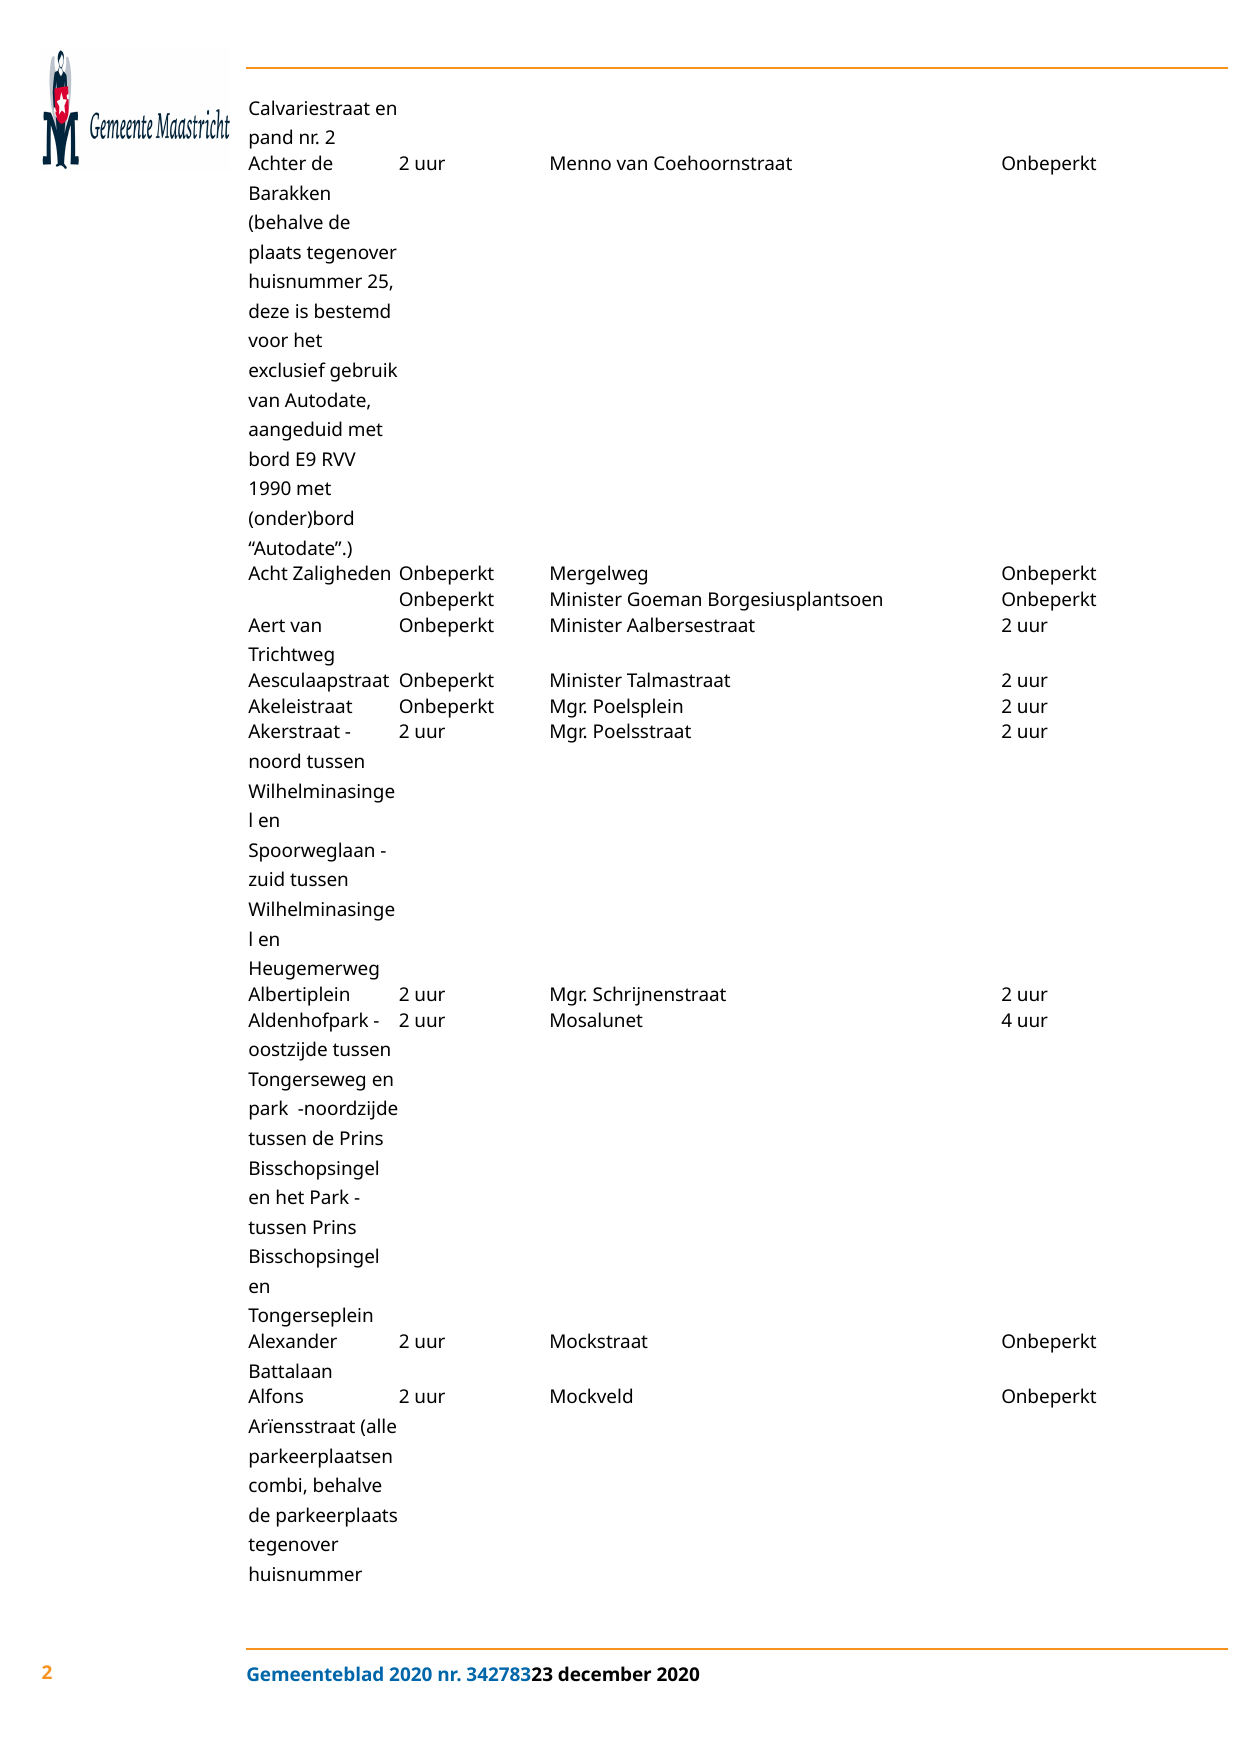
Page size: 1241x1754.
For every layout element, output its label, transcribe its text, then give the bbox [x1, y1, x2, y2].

table_cell Mockveld [549, 1384, 1001, 1587]
table_cell Aldenhofpark -oostzijde tussen Tongerseweg en park -noordzijde tussen de Prins Bisschopsingel en het Park -tussen Prins Bisschopsingel en Tongerseplein [248, 1007, 398, 1328]
table_cell Onbeperkt [1001, 150, 1152, 560]
table_cell Onbeperkt [399, 560, 549, 586]
table_cell 2 uur [399, 150, 549, 560]
table_cell 2 uur [399, 1007, 549, 1328]
table_cell Onbeperkt [399, 612, 549, 667]
table_cell Acht Zaligheden [248, 560, 398, 586]
table_cell Alexander Battalaan [248, 1328, 398, 1384]
table_cell [399, 95, 549, 150]
table_cell 2 uur [399, 719, 549, 981]
table_cell Onbeperkt [399, 586, 549, 612]
table_cell Mgr. Poelsplein [549, 693, 1001, 719]
table_cell 2 uur [1001, 719, 1152, 981]
table_cell Mgr. Poelsstraat [549, 719, 1001, 981]
table_cell Akerstraat -noord tussen Wilhelminasingel en Spoorweglaan -zuid tussen Wilhelminasingel en Heugemerweg [248, 719, 398, 981]
table_cell Calvariestraat en pand nr. 2 [248, 95, 398, 150]
picture [41, 47, 231, 172]
table_cell Menno van Coehoornstraat [549, 150, 1001, 560]
table_cell Mergelweg [549, 560, 1001, 586]
table_cell Aert van Trichtweg [248, 612, 398, 667]
table_cell 2 uur [1001, 981, 1152, 1007]
table_cell Minister Goeman Borgesiusplantsoen [549, 586, 1001, 612]
table_cell 2 uur [1001, 612, 1152, 667]
table_cell Achter de Barakken (behalve de plaats tegenover huisnummer 25, deze is bestemd voor het exclusief gebruik van Autodate, aangeduid met bord E9 RVV 1990 met (onder)bord “Autodate”.) [248, 150, 398, 560]
table_cell Onbeperkt [1001, 560, 1152, 586]
table_cell Albertiplein [248, 981, 398, 1007]
table_cell [1001, 95, 1152, 150]
table_cell Mosalunet [549, 1007, 1001, 1328]
table_cell Minister Talmastraat [549, 667, 1001, 693]
table_cell 2 uur [1001, 667, 1152, 693]
table_cell Alfons Arïensstraat (alle parkeerplaatsen combi, behalve de parkeerplaats tegenover huisnummer [248, 1384, 398, 1587]
table_cell Akeleistraat [248, 693, 398, 719]
table_cell Onbeperkt [1001, 586, 1152, 612]
table_cell Minister Aalbersestraat [549, 612, 1001, 667]
table_cell [549, 95, 1001, 150]
table_cell 2 uur [1001, 693, 1152, 719]
table_cell Onbeperkt [399, 693, 549, 719]
table_cell Onbeperkt [1001, 1328, 1152, 1384]
table_cell Mockstraat [549, 1328, 1001, 1384]
table_cell 2 uur [399, 1328, 549, 1384]
table_cell Onbeperkt [1001, 1384, 1152, 1587]
table_cell 4 uur [1001, 1007, 1152, 1328]
table_cell 2 uur [399, 981, 549, 1007]
table_cell Mgr. Schrijnenstraat [549, 981, 1001, 1007]
table_cell Aesculaapstraat [248, 667, 398, 693]
table_cell 2 uur [399, 1384, 549, 1587]
table_cell Onbeperkt [399, 667, 549, 693]
table_cell [248, 586, 398, 612]
